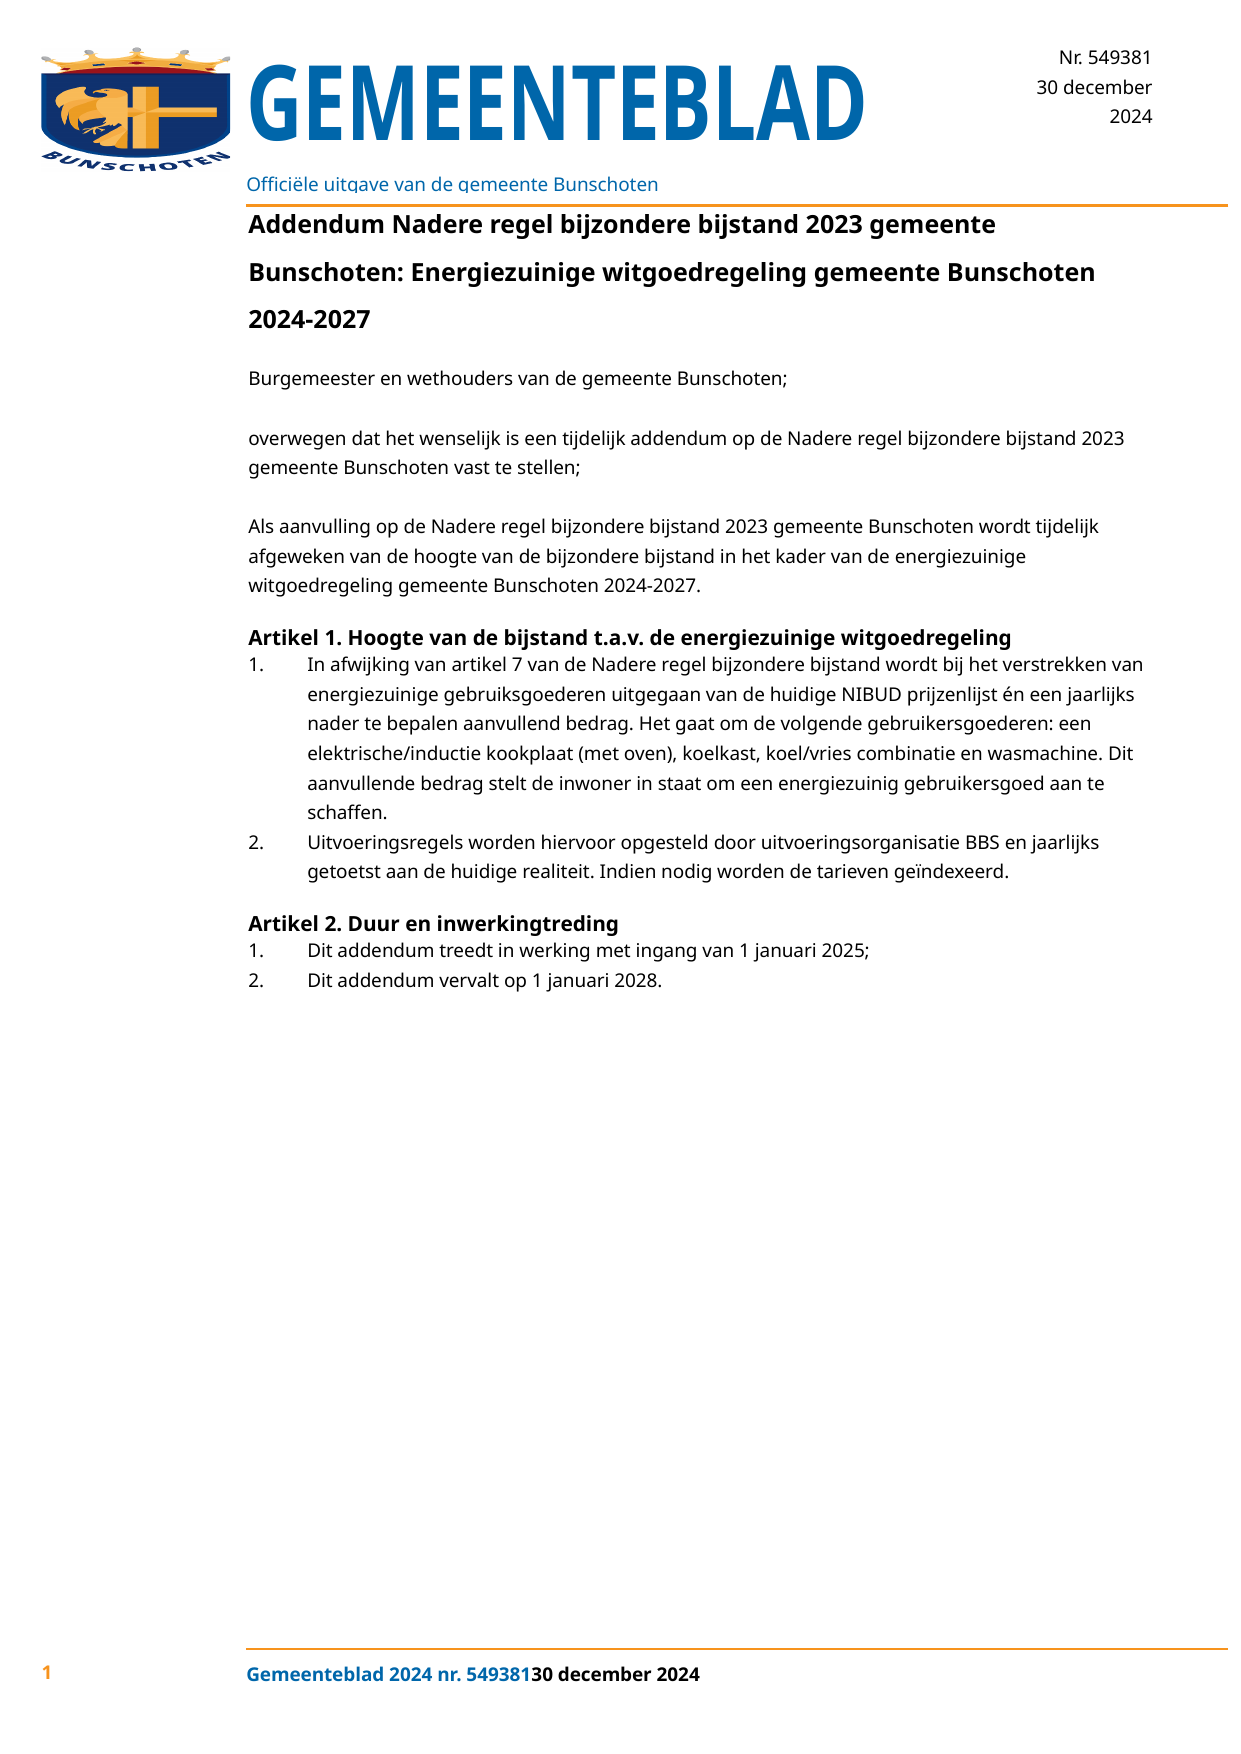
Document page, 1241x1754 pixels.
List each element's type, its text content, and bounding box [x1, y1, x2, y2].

list Uitvoeringsregels worden hiervoor opgesteld door uitvoeringsorganisatie BBS en jaarlijks getoetst aan de huidige realiteit. Indien nodig worden de tarieven geïndexeerd. [248, 829, 1152, 884]
text Als aanvulling op de Nadere regel bijzondere bijstand 2023 gemeente Bunschoten wordt tijdelijk afgeweken van de hoogte van de bijzondere bijstand in het kader van de energiezuinige witgoedregeling gemeente Bunschoten 2024-2027. [248, 513, 1152, 598]
text Addendum Nadere regel bijzondere bijstand 2023 gemeente Bunschoten: Energiezuinige witgoedregeling gemeente Bunschoten 2024-2027 [248, 207, 1152, 336]
text Artikel 2. Duur en inwerkingtreding [248, 909, 1152, 937]
text overwegen dat het wenselijk is een tijdelijk addendum op de Nadere regel bijzondere bijstand 2023 gemeente Bunschoten vast te stellen; [248, 425, 1152, 480]
list In afwijking van artikel 7 van de Nadere regel bijzondere bijstand wordt bij het verstrekken van energiezuinige gebruiksgoederen uitgegaan van de huidige NIBUD prijzenlijst én een jaarlijks nader te bepalen aanvullend bedrag. Het gaat om de volgende gebruikersgoederen: een elektrische/inductie kookplaat (met oven), koelkast, koel/vries combinatie en wasmachine. Dit aanvullende bedrag stelt de inwoner in staat om een energiezuinig gebruikersgoed aan te schaffen. [248, 651, 1152, 825]
picture [41, 47, 231, 172]
text Artikel 1. Hoogte van de bijstand t.a.v. de energiezuinige witgoedregeling [248, 623, 1152, 651]
text Burgemeester en wethouders van de gemeente Bunschoten; [248, 366, 1152, 391]
list Dit addendum vervalt op 1 januari 2028. [248, 967, 1152, 993]
list Dit addendum treedt in werking met ingang van 1 januari 2025; [248, 937, 1152, 963]
